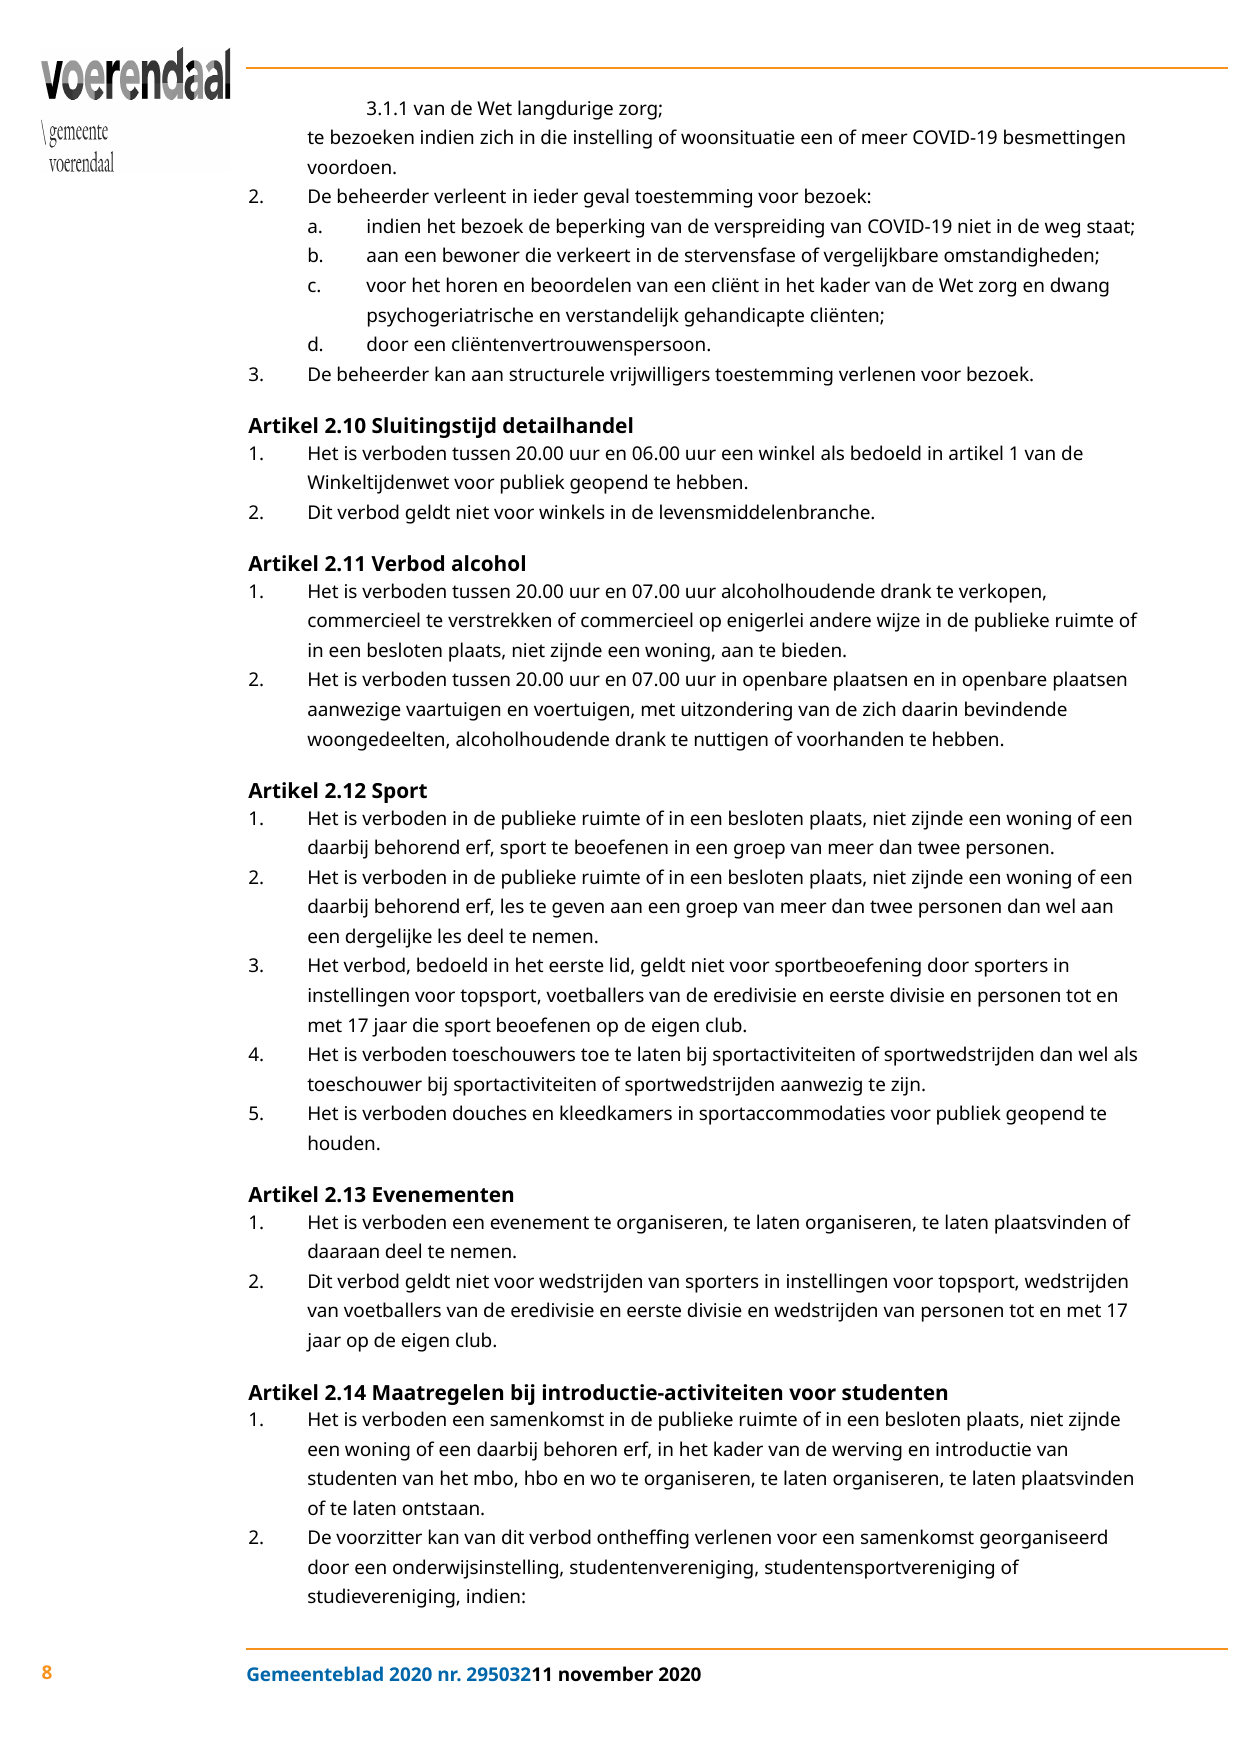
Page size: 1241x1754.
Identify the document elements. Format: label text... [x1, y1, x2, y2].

picture [41, 47, 231, 172]
text Artikel 2.13 Evenementen [248, 1181, 1152, 1209]
list Het is verboden in de publieke ruimte of in een besloten plaats, niet zijnde een woning of een daarbij behorend erf, les te geven aan een groep van meer dan twee personen dan wel aan een dergelijke les deel te nemen. [248, 864, 1152, 949]
list aan een bewoner die verkeert in de stervensfase of vergelijkbare omstandigheden; [307, 243, 1152, 268]
list Het is verboden tussen 20.00 uur en 06.00 uur een winkel als bedoeld in artikel 1 van de Winkeltijdenwet voor publiek geopend te hebben. [248, 440, 1152, 495]
list Dit verbod geldt niet voor winkels in de levensmiddelenbranche. [248, 499, 1152, 525]
list Het verbod, bedoeld in het eerste lid, geldt niet voor sportbeoefening door sporters in instellingen voor topsport, voetballers van de eredivisie en eerste divisie en personen tot en met 17 jaar die sport beoefenen op de eigen club. [248, 953, 1152, 1037]
list 3.1.1 van de Wet langdurige zorg; [307, 95, 1152, 121]
list Het is verboden tussen 20.00 uur en 07.00 uur in openbare plaatsen en in openbare plaatsen aanwezige vaartuigen en voertuigen, met uitzondering van de zich daarin bevindende woongedeelten, alcoholhoudende drank te nuttigen of voorhanden te hebben. [248, 667, 1152, 752]
list Het is verboden in de publieke ruimte of in een besloten plaats, niet zijnde een woning of een daarbij behorend erf, sport te beoefenen in een groep van meer dan twee personen. [248, 805, 1152, 860]
list De beheerder verleent in ieder geval toestemming voor bezoek: [248, 183, 1152, 209]
list te bezoeken indien zich in die instelling of woonsituatie een of meer COVID-19 besmettingen voordoen. [248, 124, 1152, 180]
list door een cliëntenvertrouwenspersoon. [307, 331, 1152, 357]
list Het is verboden tussen 20.00 uur en 07.00 uur alcoholhoudende drank te verkopen, commercieel te verstrekken of commercieel op enigerlei andere wijze in de publieke ruimte of in een besloten plaats, niet zijnde een woning, aan te bieden. [248, 578, 1152, 663]
list Het is verboden een evenement te organiseren, te laten organiseren, te laten plaatsvinden of daaraan deel te nemen. [248, 1209, 1152, 1264]
list indien het bezoek de beperking van de verspreiding van COVID-19 niet in de weg staat; [307, 213, 1152, 239]
text Artikel 2.14 Maatregelen bij introductie-activiteiten voor studenten [248, 1378, 1152, 1406]
text Artikel 2.11 Verbod alcohol [248, 549, 1152, 578]
list De voorzitter kan van dit verbod ontheffing verlenen voor een samenkomst georganiseerd door een onderwijsinstelling, studentenvereniging, studentensportvereniging of studievereniging, indien: [248, 1524, 1152, 1609]
text Artikel 2.12 Sport [248, 776, 1152, 805]
list De beheerder kan aan structurele vrijwilligers toestemming verlenen voor bezoek. [248, 361, 1152, 387]
list Het is verboden toeschouwers toe te laten bij sportactiviteiten of sportwedstrijden dan wel als toeschouwer bij sportactiviteiten of sportwedstrijden aanwezig te zijn. [248, 1041, 1152, 1097]
list Dit verbod geldt niet voor wedstrijden van sporters in instellingen voor topsport, wedstrijden van voetballers van de eredivisie en eerste divisie en wedstrijden van personen tot en met 17 jaar op de eigen club. [248, 1268, 1152, 1353]
list Het is verboden een samenkomst in de publieke ruimte of in een besloten plaats, niet zijnde een woning of een daarbij behoren erf, in het kader van de werving en introductie van studenten van het mbo, hbo en wo te organiseren, te laten organiseren, te laten plaatsvinden of te laten ontstaan. [248, 1406, 1152, 1521]
list Het is verboden douches en kleedkamers in sportaccommodaties voor publiek geopend te houden. [248, 1101, 1152, 1156]
text Artikel 2.10 Sluitingstijd detailhandel [248, 411, 1152, 440]
list voor het horen en beoordelen van een cliënt in het kader van de Wet zorg en dwang psychogeriatrische en verstandelijk gehandicapte cliënten; [307, 272, 1152, 328]
